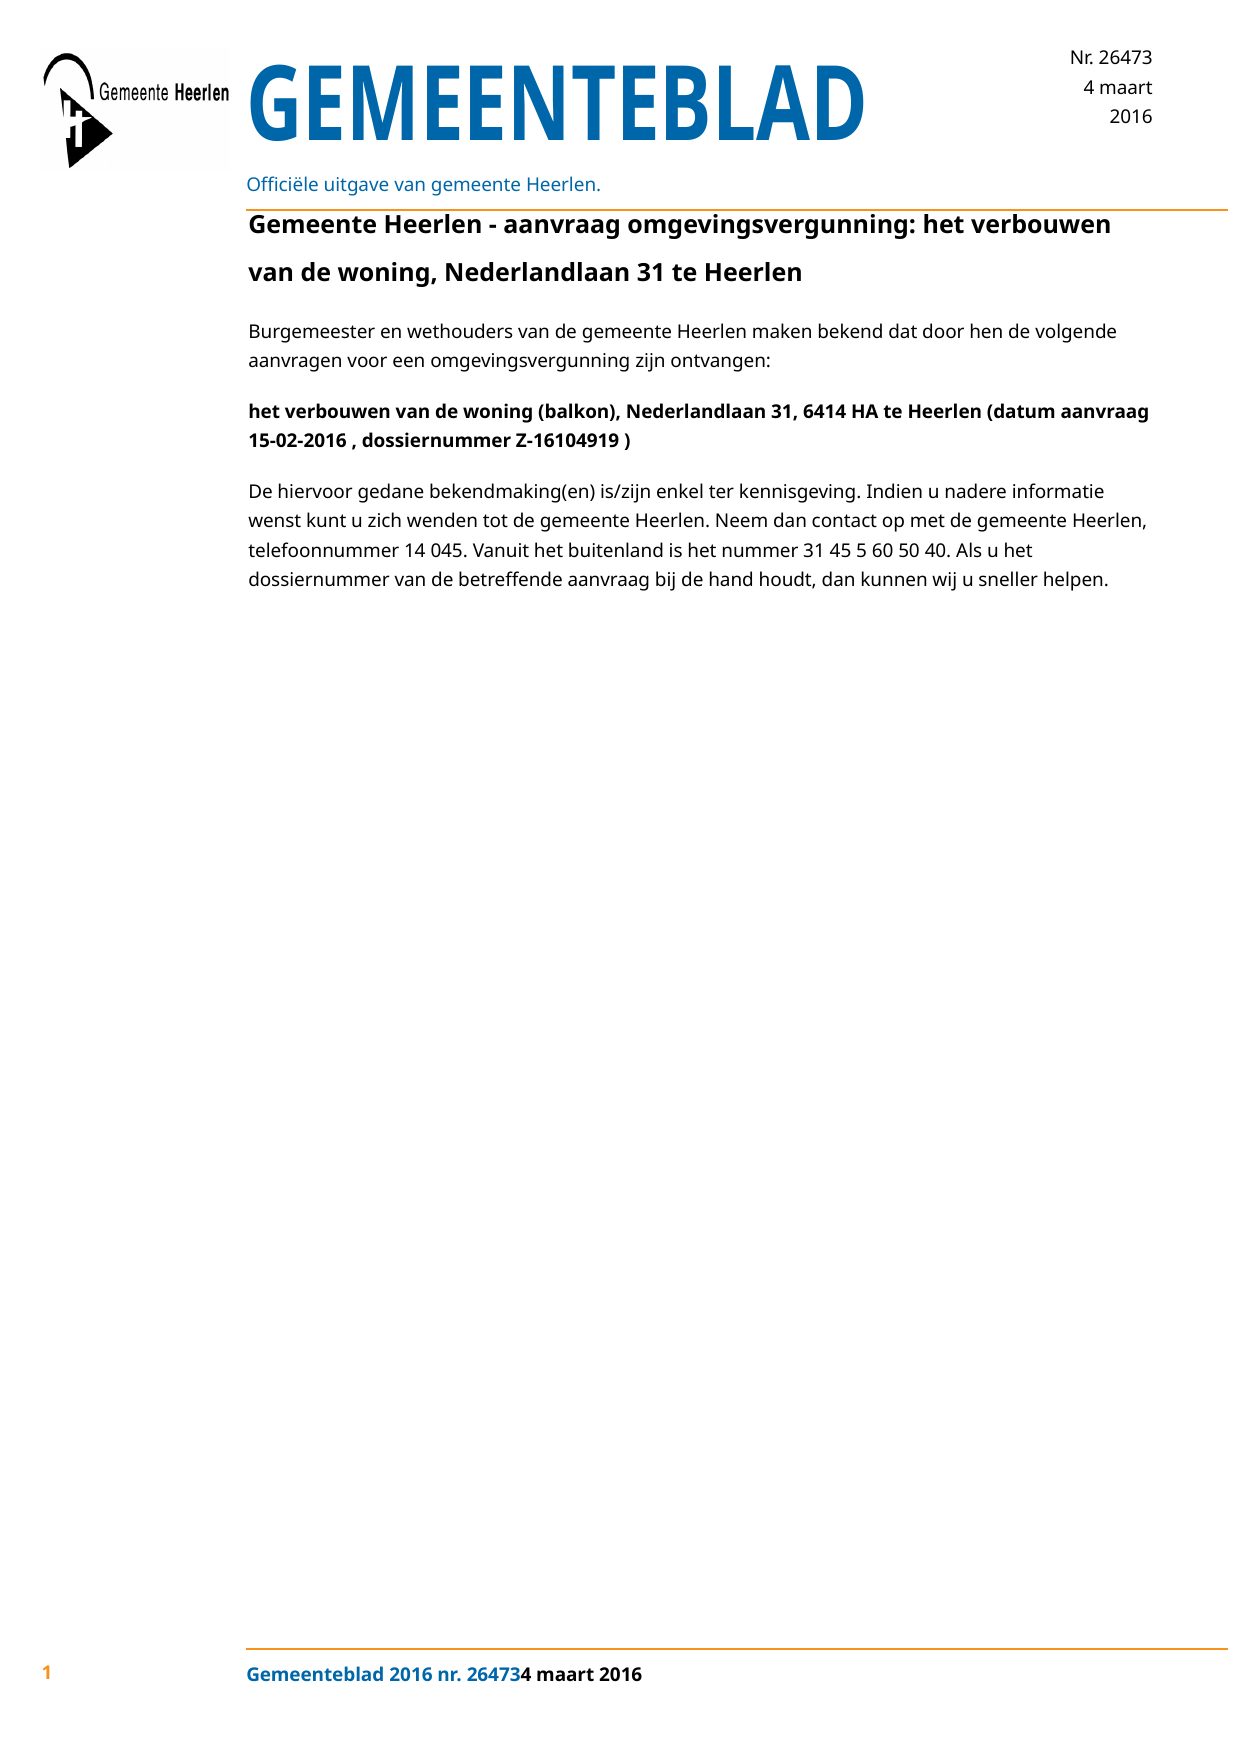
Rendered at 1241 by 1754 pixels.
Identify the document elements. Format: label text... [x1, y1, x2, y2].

text het verbouwen van de woning (balkon), Nederlandlaan 31, 6414 HA te Heerlen (datum aanvraag 15-02-2016 , dossiernummer Z-16104919 ) [248, 398, 1152, 453]
text Gemeente Heerlen - aanvraag omgevingsvergunning: het verbouwen van de woning, Nederlandlaan 31 te Heerlen [248, 211, 1152, 288]
text Burgemeester en wethouders van de gemeente Heerlen maken bekend dat door hen de volgende aanvragen voor een omgevingsvergunning zijn ontvangen: [248, 318, 1152, 373]
picture [41, 47, 231, 172]
text De hiervoor gedane bekendmaking(en) is/zijn enkel ter kennisgeving. Indien u nadere informatie wenst kunt u zich wenden tot de gemeente Heerlen. Neem dan contact op met de gemeente Heerlen, telefoonnummer 14 045. Vanuit het buitenland is het nummer 31 45 5 60 50 40. Als u het dossiernummer van de betreffende aanvraag bij de hand houdt, dan kunnen wij u sneller helpen. [248, 478, 1152, 592]
